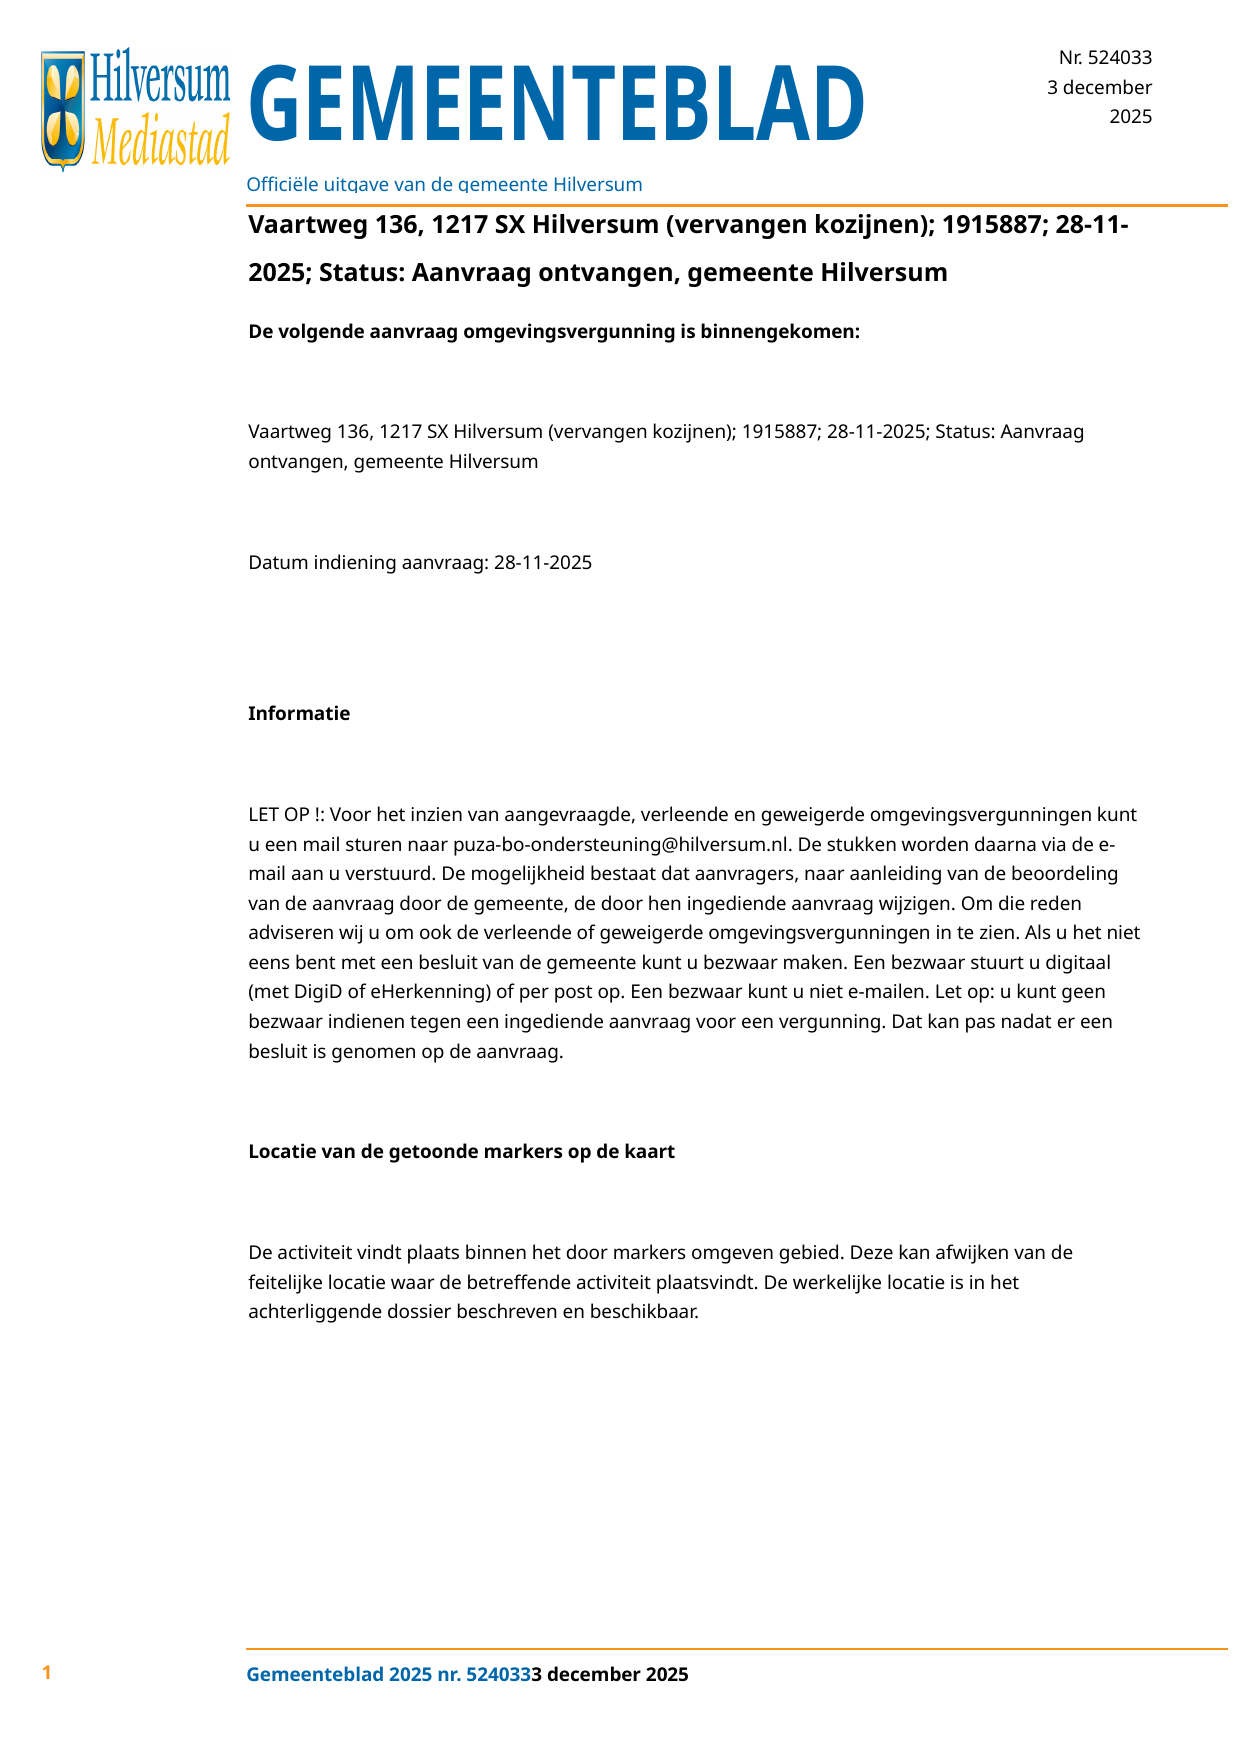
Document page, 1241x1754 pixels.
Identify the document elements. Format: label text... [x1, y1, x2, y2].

text LET OP !: Voor het inzien van aangevraagde, verleende en geweigerde omgevingsvergunningen kunt u een mail sturen naar puza-bo-ondersteuning@hilversum.nl. De stukken worden daarna via de e-mail aan u verstuurd. De mogelijkheid bestaat dat aanvragers, naar aanleiding van de beoordeling van de aanvraag door de gemeente, de door hen ingediende aanvraag wijzigen. Om die reden adviseren wij u om ook de verleende of geweigerde omgevingsvergunningen in te zien. Als u het niet eens bent met een besluit van de gemeente kunt u bezwaar maken. Een bezwaar stuurt u digitaal (met DigiD of eHerkenning) of per post op. Een bezwaar kunt u niet e-mailen. Let op: u kunt geen bezwaar indienen tegen een ingediende aanvraag voor een vergunning. Dat kan pas nadat er een besluit is genomen op de aanvraag. [248, 801, 1152, 1064]
picture [41, 47, 231, 172]
text Vaartweg 136, 1217 SX Hilversum (vervangen kozijnen); 1915887; 28-11-2025; Status: Aanvraag ontvangen, gemeente Hilversum [248, 419, 1152, 474]
text Locatie van de getoonde markers op de kaart [248, 1139, 1152, 1164]
text Datum indiening aanvraag: 28-11-2025 [248, 549, 1152, 575]
text De activiteit vindt plaats binnen het door markers omgeven gebied. Deze kan afwijken van de feitelijke locatie waar de betreffende activiteit plaatsvindt. De werkelijke locatie is in het achterliggende dossier beschreven en beschikbaar. [248, 1239, 1152, 1324]
text Informatie [248, 700, 1152, 726]
text Vaartweg 136, 1217 SX Hilversum (vervangen kozijnen); 1915887; 28-11-2025; Status: Aanvraag ontvangen, gemeente Hilversum [248, 207, 1152, 288]
text De volgende aanvraag omgevingsvergunning is binnengekomen: [248, 318, 1152, 344]
